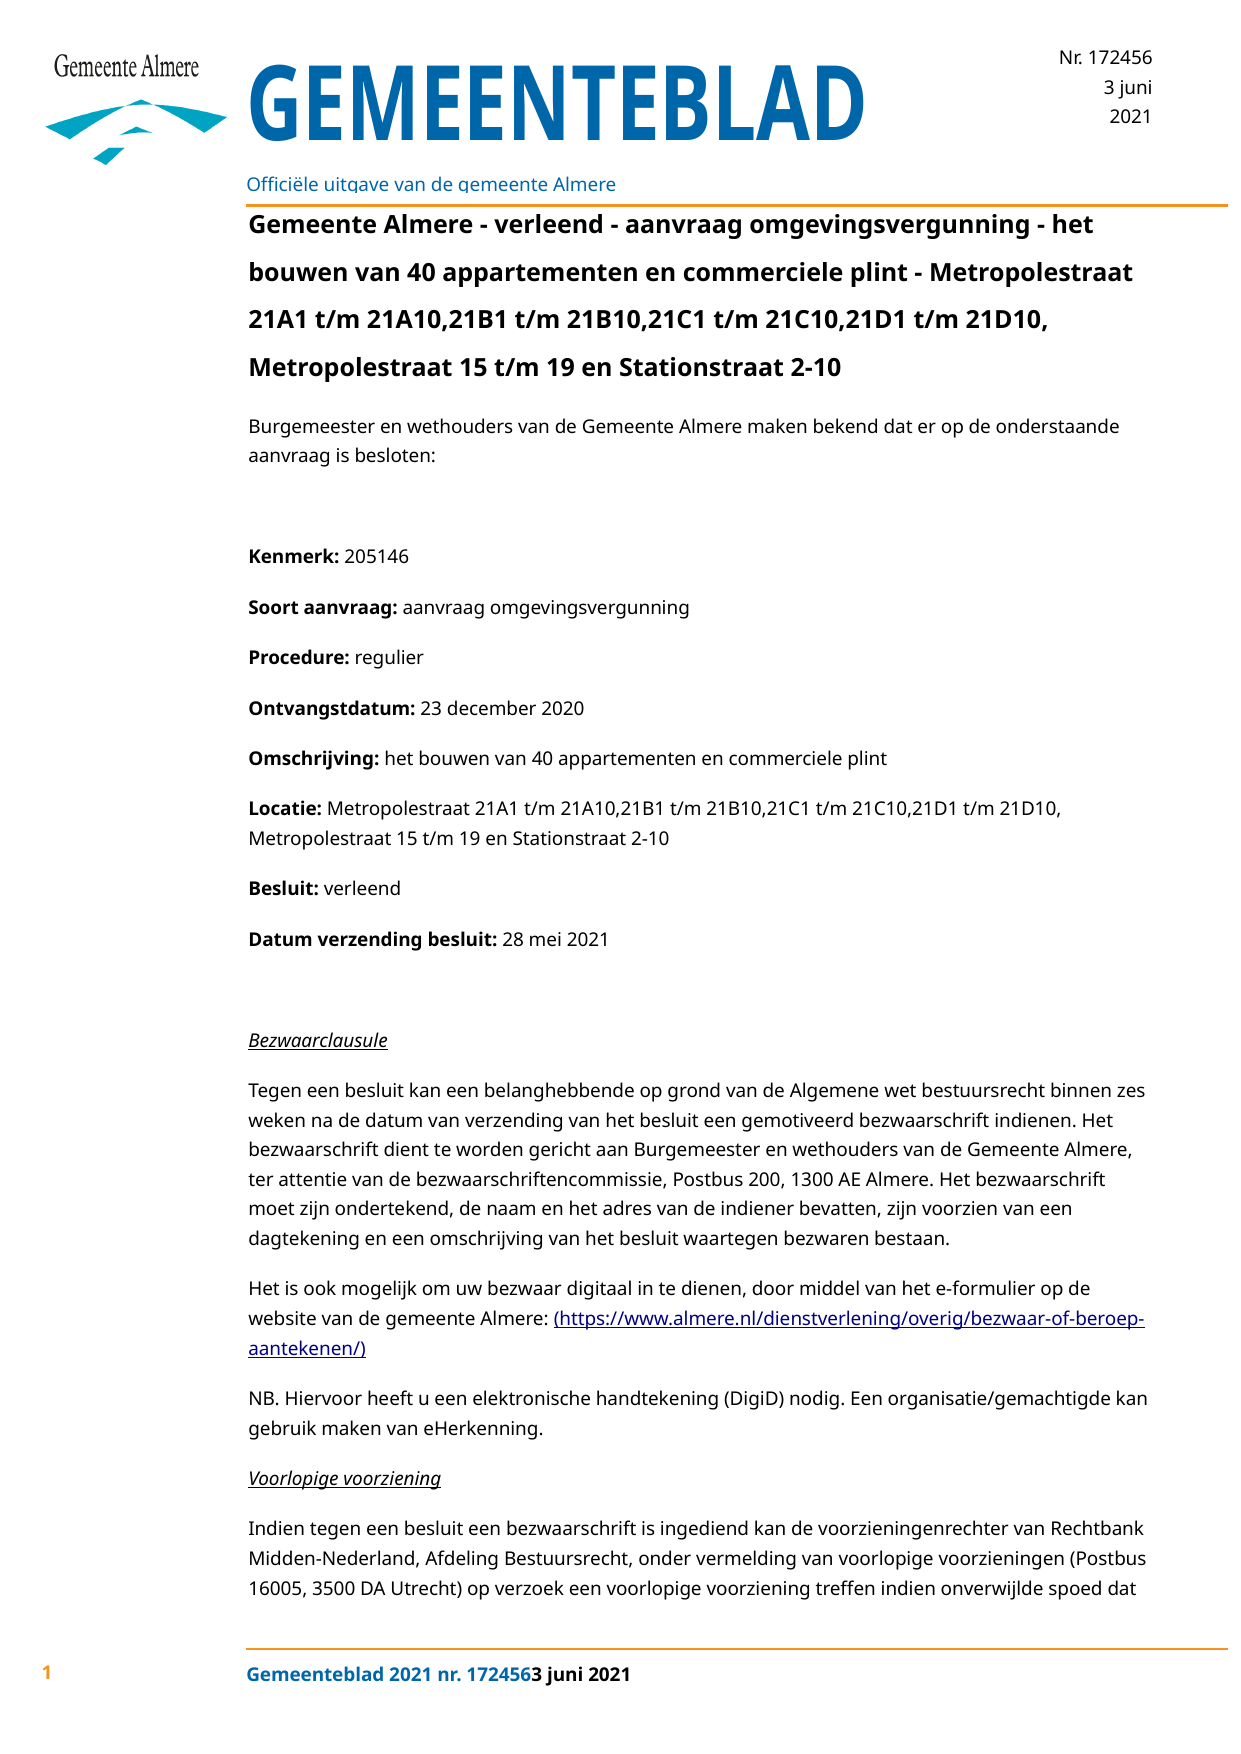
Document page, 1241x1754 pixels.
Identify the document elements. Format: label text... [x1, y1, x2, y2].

text Bezwaarclausule [248, 1027, 1152, 1053]
text Besluit: verleend [248, 876, 1152, 901]
text Locatie: Metropolestraat 21A1 t/m 21A10,21B1 t/m 21B10,21C1 t/m 21C10,21D1 t/m 21D10, Metropolestraat 15 t/m 19 en Stationstraat 2-10 [248, 796, 1152, 851]
text Voorlopige voorziening [248, 1465, 1152, 1491]
picture [41, 47, 231, 172]
text Datum verzending besluit: 28 mei 2021 [248, 926, 1152, 952]
text Burgemeester en wethouders van de Gemeente Almere maken bekend dat er op de onderstaande aanvraag is besloten: [248, 413, 1152, 468]
text Indien tegen een besluit een bezwaarschrift is ingediend kan de voorzieningenrechter van Rechtbank Midden-Nederland, Afdeling Bestuursrecht, onder vermelding van voorlopige voorzieningen (Postbus 16005, 3500 DA Utrecht) op verzoek een voorlopige voorziening treffen indien onverwijlde spoed dat [248, 1516, 1152, 1601]
text Ontvangstdatum: 23 december 2020 [248, 695, 1152, 721]
text Gemeente Almere - verleend - aanvraag omgevingsvergunning - het bouwen van 40 appartementen en commerciele plint - Metropolestraat 21A1 t/m 21A10,21B1 t/m 21B10,21C1 t/m 21C10,21D1 t/m 21D10, Metropolestraat 15 t/m 19 en Stationstraat 2-10 [248, 207, 1152, 384]
text Het is ook mogelijk om uw bezwaar digitaal in te dienen, door middel van het e-formulier op de website van de gemeente Almere: (https://www.almere.nl/dienstverlening/overig/bezwaar-of-beroep-aantekenen/) [248, 1276, 1152, 1361]
text Omschrijving: het bouwen van 40 appartementen en commerciele plint [248, 745, 1152, 771]
text Tegen een besluit kan een belanghebbende op grond van de Algemene wet bestuursrecht binnen zes weken na de datum van verzending van het besluit een gemotiveerd bezwaarschrift indienen. Het bezwaarschrift dient te worden gericht aan Burgemeester en wethouders van de Gemeente Almere, ter attentie van de bezwaarschriftencommissie, Postbus 200, 1300 AE Almere. Het bezwaarschrift moet zijn ondertekend, de naam en het adres van de indiener bevatten, zijn voorzien van een dagtekening en een omschrijving van het besluit waartegen bezwaren bestaan. [248, 1077, 1152, 1251]
text NB. Hiervoor heeft u een elektronische handtekening (DigiD) nodig. Een organisatie/gemachtigde kan gebruik maken van eHerkenning. [248, 1385, 1152, 1441]
text Procedure: regulier [248, 644, 1152, 670]
text Kenmerk: 205146 [248, 543, 1152, 569]
text Soort aanvraag: aanvraag omgevingsvergunning [248, 594, 1152, 620]
